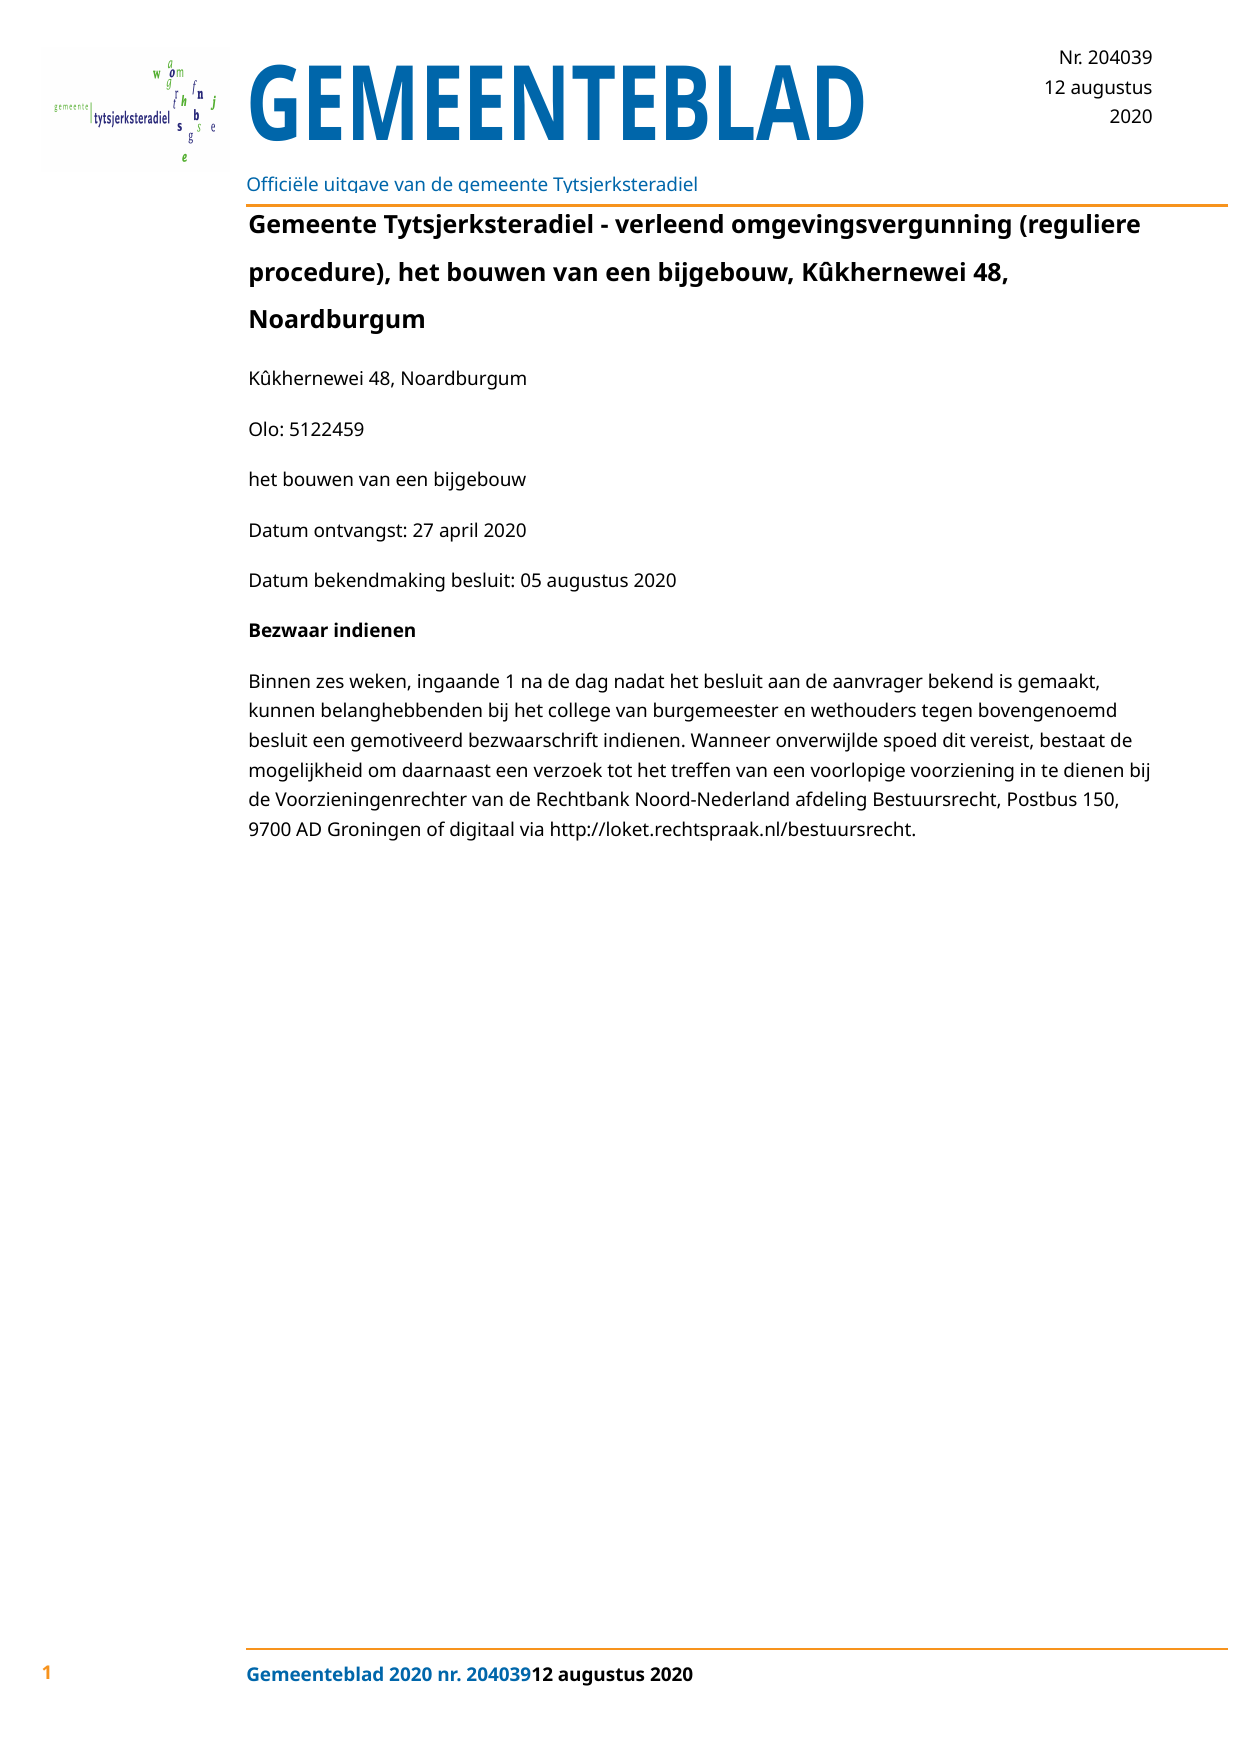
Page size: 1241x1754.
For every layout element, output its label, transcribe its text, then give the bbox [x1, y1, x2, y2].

picture [41, 47, 231, 172]
text Datum ontvangst: 27 april 2020 [248, 517, 1152, 542]
text Olo: 5122459 [248, 416, 1152, 442]
text Datum bekendmaking besluit: 05 augustus 2020 [248, 567, 1152, 593]
text het bouwen van een bijgebouw [248, 466, 1152, 492]
text Gemeente Tytsjerksteradiel - verleend omgevingsvergunning (reguliere procedure), het bouwen van een bijgebouw, Kûkhernewei 48, Noardburgum [248, 207, 1152, 336]
text Kûkhernewei 48, Noardburgum [248, 366, 1152, 391]
text Binnen zes weken, ingaande 1 na de dag nadat het besluit aan de aanvrager bekend is gemaakt, kunnen belanghebbenden bij het college van burgemeester en wethouders tegen bovengenoemd besluit een gemotiveerd bezwaarschrift indienen. Wanneer onverwijlde spoed dit vereist, bestaat de mogelijkheid om daarnaast een verzoek tot het treffen van een voorlopige voorziening in te dienen bij de Voorzieningenrechter van de Rechtbank Noord-Nederland afdeling Bestuursrecht, Postbus 150, 9700 AD Groningen of digitaal via http://loket.rechtspraak.nl/bestuursrecht. [248, 668, 1152, 842]
text Bezwaar indienen [248, 618, 1152, 643]
